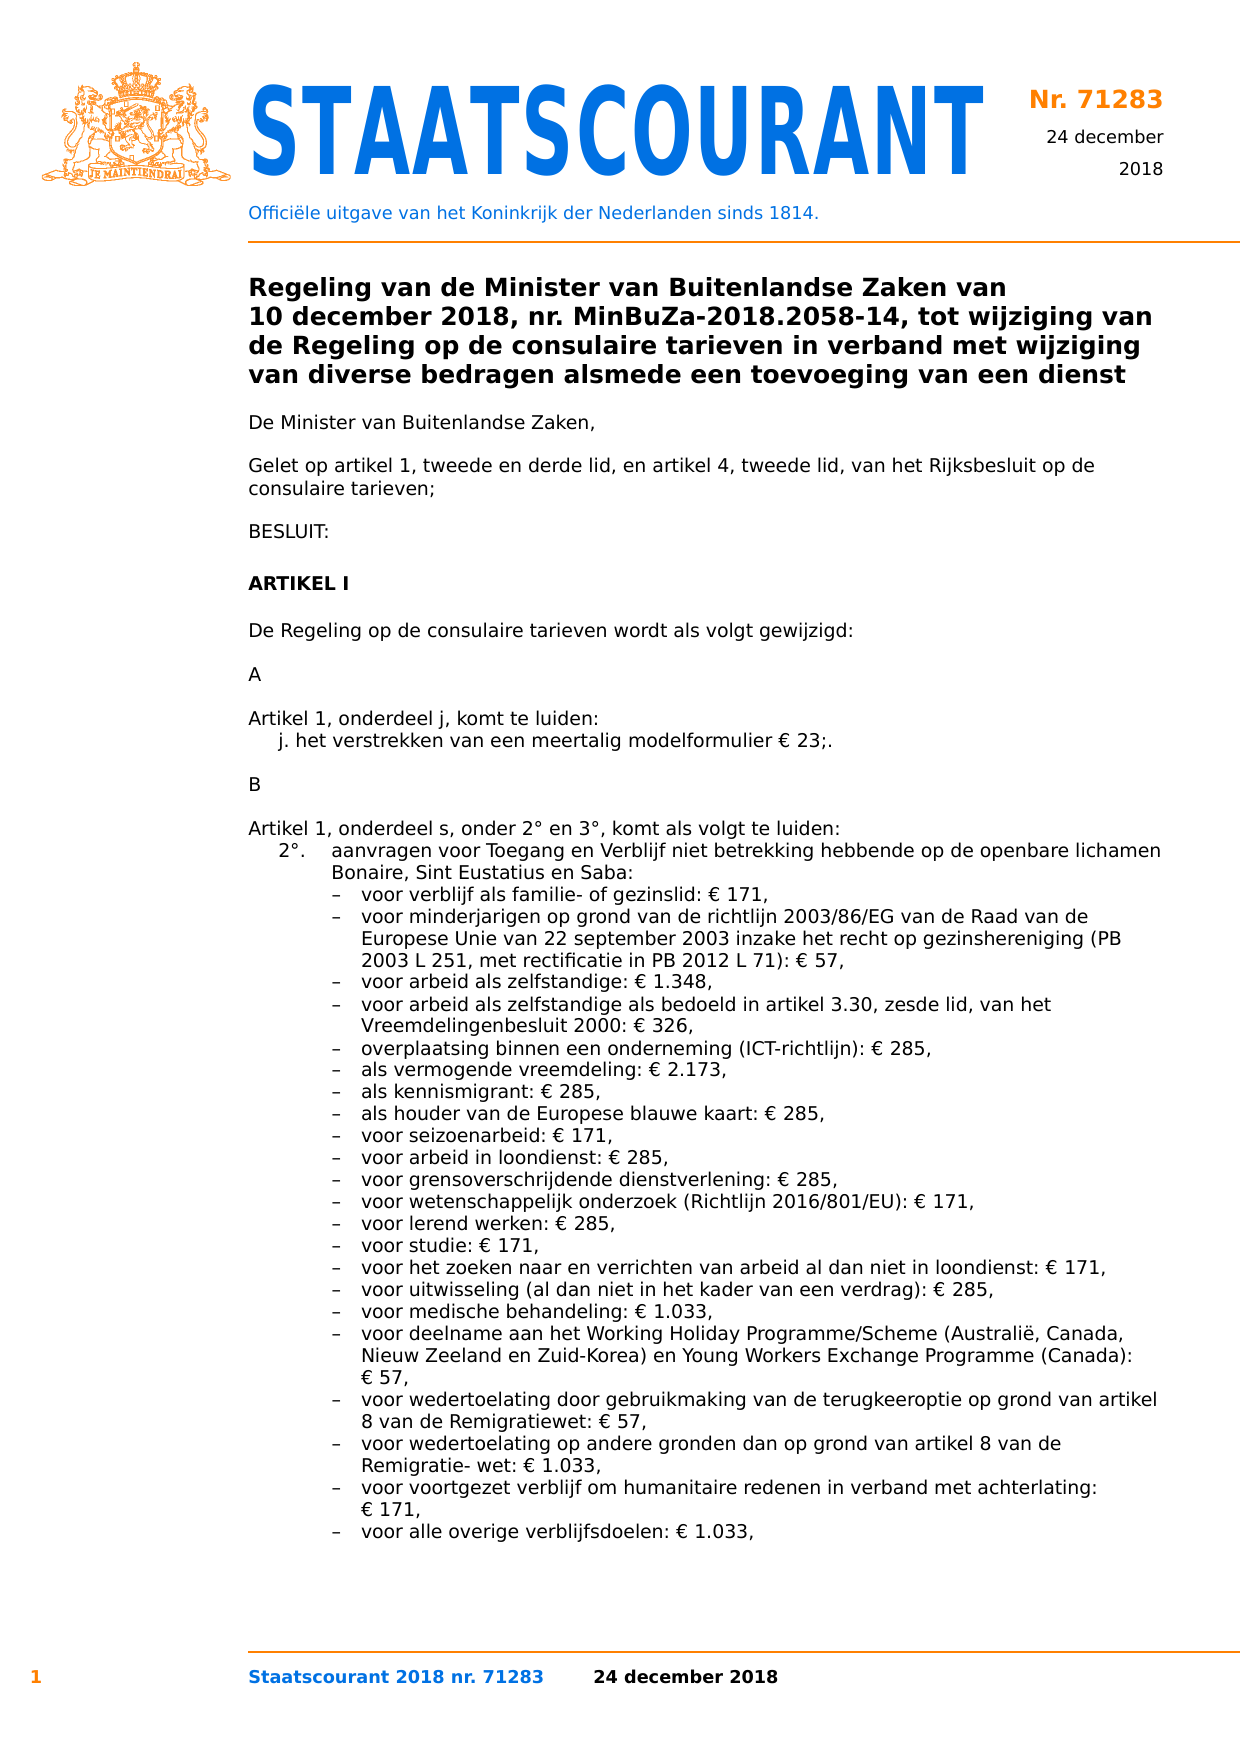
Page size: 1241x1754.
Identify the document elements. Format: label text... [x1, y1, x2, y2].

text – voor grensoverschrijdende dienstverlening: € 285, [331, 1169, 1163, 1191]
text – voor medische behandeling: € 1.033, [331, 1301, 1163, 1323]
picture [41, 62, 231, 186]
subtitle ARTIKEL I [248, 573, 1163, 595]
text – voor arbeid als zelfstandige als bedoeld in artikel 3.30, zesde lid, van het Vreemdelingenbesluit 2000: € 326, [331, 993, 1163, 1037]
text – voor deelname aan het Working Holiday Programme/Scheme (Australië, Canada, Nieuw Zeeland en Zuid-Korea) en Young Workers Exchange Programme (Canada): € 57, [331, 1323, 1163, 1389]
text – voor uitwisseling (al dan niet in het kader van een verdrag): € 285, [331, 1279, 1163, 1301]
table_header [25, 62, 248, 241]
text – als vermogende vreemdeling: € 2.173, [331, 1059, 1163, 1081]
text – voor studie: € 171, [331, 1235, 1163, 1257]
text Artikel 1, onderdeel j, komt te luiden: [248, 708, 1163, 730]
text – voor voortgezet verblijf om humanitaire redenen in verband met achterlating: € 171, [331, 1477, 1163, 1521]
text – voor lerend werken: € 285, [331, 1213, 1163, 1235]
text BESLUIT: [248, 521, 1163, 543]
text Gelet op artikel 1, tweede en derde lid, en artikel 4, tweede lid, van het Rijksbesluit op de consulaire tarieven; [248, 455, 1163, 499]
text – voor arbeid in loondienst: € 285, [331, 1147, 1163, 1169]
text – voor seizoenarbeid: € 171, [331, 1125, 1163, 1147]
text Artikel 1, onderdeel s, onder 2° en 3°, komt als volgt te luiden: [248, 818, 1163, 839]
text – voor wedertoelating door gebruikmaking van de terugkeeroptie op grond van artikel 8 van de Remigratiewet: € 57, [331, 1389, 1163, 1433]
text De Minister van Buitenlandse Zaken, [248, 412, 1163, 433]
subtitle Regeling van de Minister van Buitenlandse Zaken van 10 december 2018, nr. MinBuZa-2018.2058-14, tot wijziging van de Regeling op de consulaire tarieven in verband met wijziging van diverse bedragen alsmede een toevoeging van een dienst [248, 273, 1163, 390]
text – overplaatsing binnen een onderneming (ICT-richtlijn): € 285, [331, 1037, 1163, 1059]
text – voor wedertoelating op andere gronden dan op grond van artikel 8 van de Remigratie- wet: € 1.033, [331, 1433, 1163, 1477]
text 2°. aanvragen voor Toegang en Verblijf niet betrekking hebbende op de openbare lichamen Bonaire, Sint Eustatius en Saba: [278, 839, 1163, 883]
table_header Nr. 71283 [998, 62, 1240, 121]
text – voor het zoeken naar en verrichten van arbeid al dan niet in loondienst: € 171, [331, 1257, 1163, 1279]
table_cell 2018 [998, 153, 1240, 203]
text – als houder van de Europese blauwe kaart: € 285, [331, 1103, 1163, 1125]
text j. het verstrekken van een meertalig modelformulier € 23;. [278, 730, 1163, 752]
text – voor verblijf als familie- of gezinslid: € 171, [331, 883, 1163, 906]
table_header STAATSCOURANT [248, 62, 998, 203]
text – voor wetenschappelijk onderzoek (Richtlijn 2016/801/EU): € 171, [331, 1191, 1163, 1213]
text – voor minderjarigen op grond van de richtlijn 2003/86/EG van de Raad van de Europese Unie van 22 september 2003 inzake het recht op gezinshereniging (PB 2003 L 251, met rectificatie in PB 2012 L 71): € 57, [331, 906, 1163, 971]
text – als kennismigrant: € 285, [331, 1081, 1163, 1103]
table_cell 24 december [998, 121, 1240, 153]
text – voor arbeid als zelfstandige: € 1.348, [331, 971, 1163, 993]
text – voor alle overige verblijfsdoelen: € 1.033, [331, 1521, 1163, 1543]
text A [248, 664, 1163, 686]
text De Regeling op de consulaire tarieven wordt als volgt gewijzigd: [248, 620, 1163, 642]
table_cell Officiële uitgave van het Koninkrijk der Nederlanden sinds 1814. [248, 203, 1240, 241]
text B [248, 774, 1163, 796]
